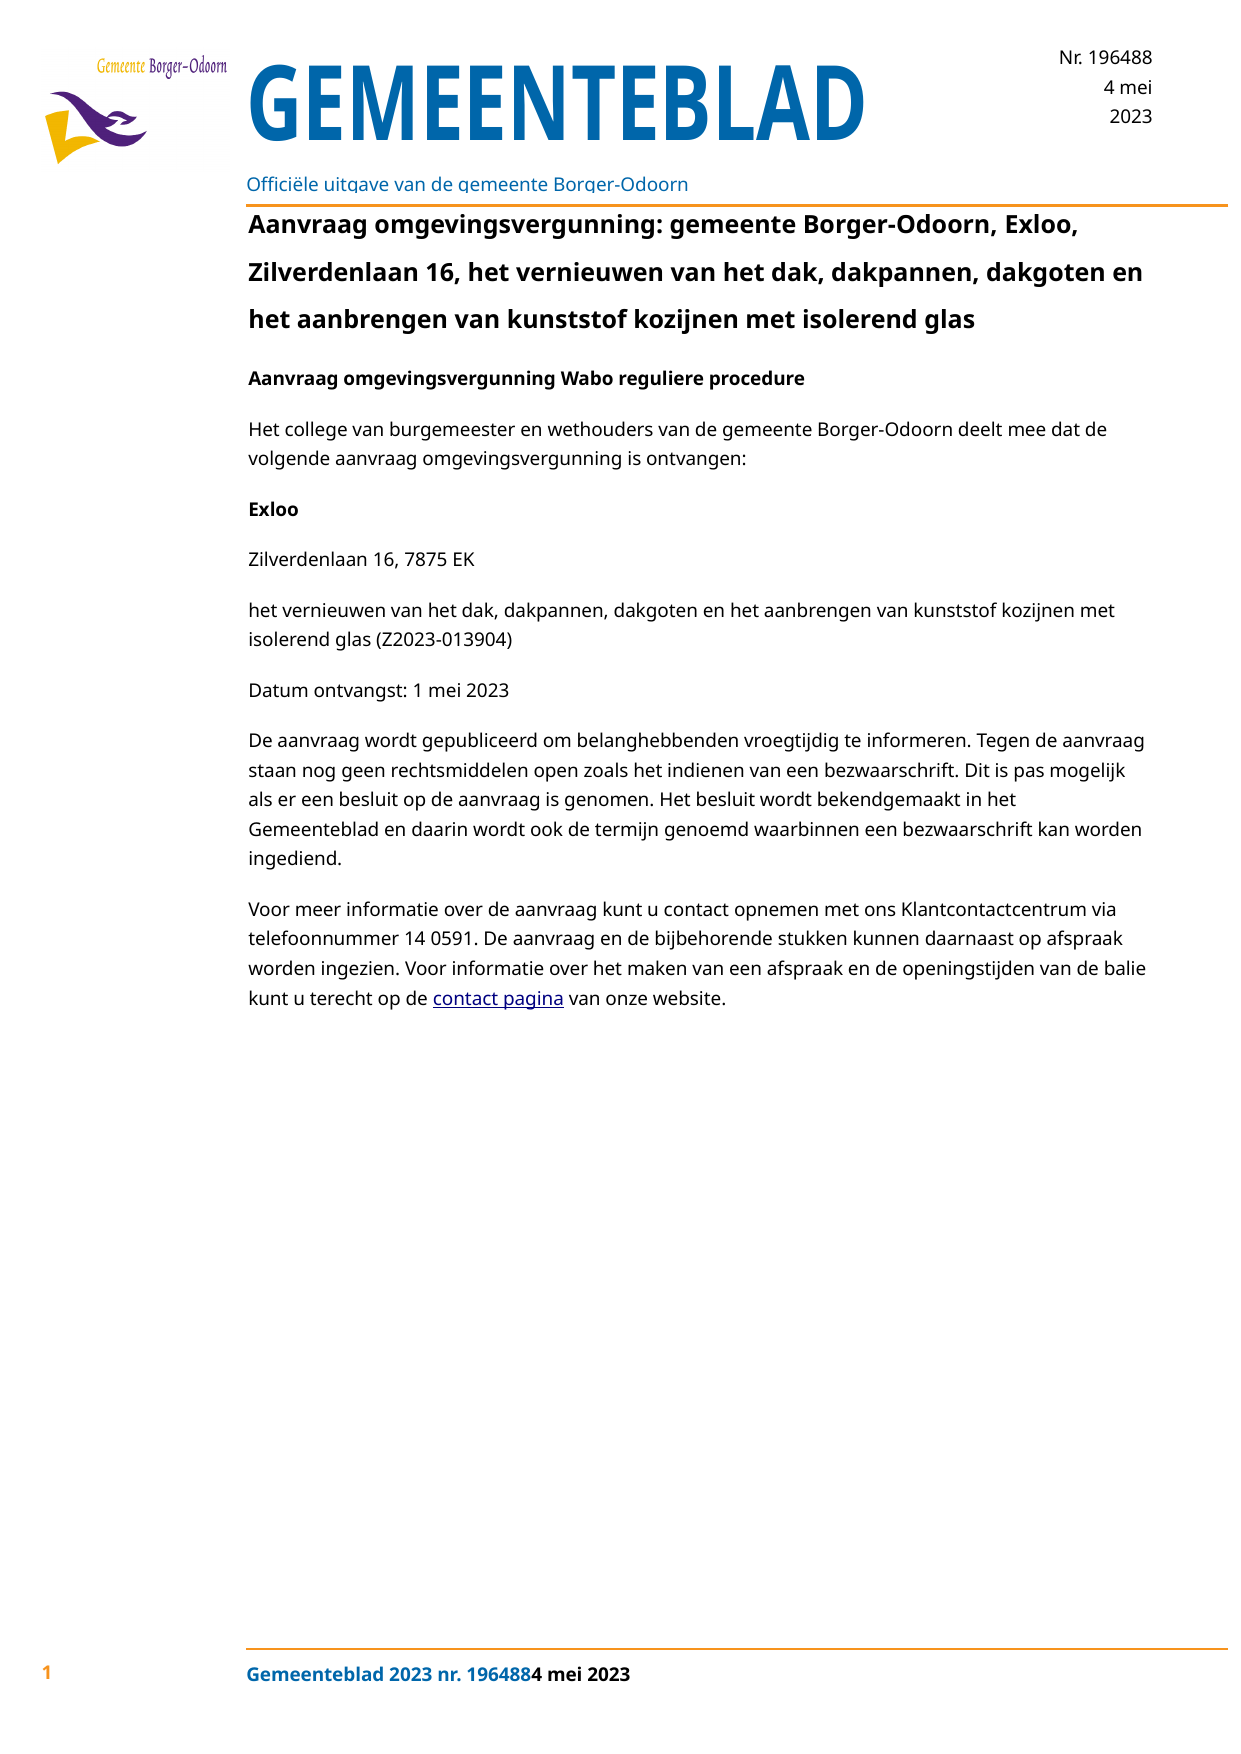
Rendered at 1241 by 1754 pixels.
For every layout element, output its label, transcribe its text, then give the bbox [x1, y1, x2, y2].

picture [41, 47, 231, 172]
text Aanvraag omgevingsvergunning: gemeente Borger-Odoorn, Exloo, Zilverdenlaan 16, het vernieuwen van het dak, dakpannen, dakgoten en het aanbrengen van kunststof kozijnen met isolerend glas [248, 207, 1152, 336]
text Datum ontvangst: 1 mei 2023 [248, 677, 1152, 702]
text Exloo [248, 496, 1152, 522]
text Het college van burgemeester en wethouders van de gemeente Borger-Odoorn deelt mee dat de volgende aanvraag omgevingsvergunning is ontvangen: [248, 416, 1152, 471]
text De aanvraag wordt gepubliceerd om belanghebbenden vroegtijdig te informeren. Tegen de aanvraag staan nog geen rechtsmiddelen open zoals het indienen van een bezwaarschrift. Dit is pas mogelijk als er een besluit op de aanvraag is genomen. Het besluit wordt bekendgemaakt in het Gemeenteblad en daarin wordt ook de termijn genoemd waarbinnen een bezwaarschrift kan worden ingediend. [248, 727, 1152, 871]
text Aanvraag omgevingsvergunning Wabo reguliere procedure [248, 366, 1152, 391]
text Voor meer informatie over de aanvraag kunt u contact opnemen met ons Klantcontactcentrum via telefoonnummer 14 0591. De aanvraag en de bijbehorende stukken kunnen daarnaast op afspraak worden ingezien. Voor informatie over het maken van een afspraak en de openingstijden van de balie kunt u terecht op de contact pagina van onze website. [248, 896, 1152, 1010]
text Zilverdenlaan 16, 7875 EK [248, 546, 1152, 572]
text het vernieuwen van het dak, dakpannen, dakgoten en het aanbrengen van kunststof kozijnen met isolerend glas (Z2023-013904) [248, 597, 1152, 652]
